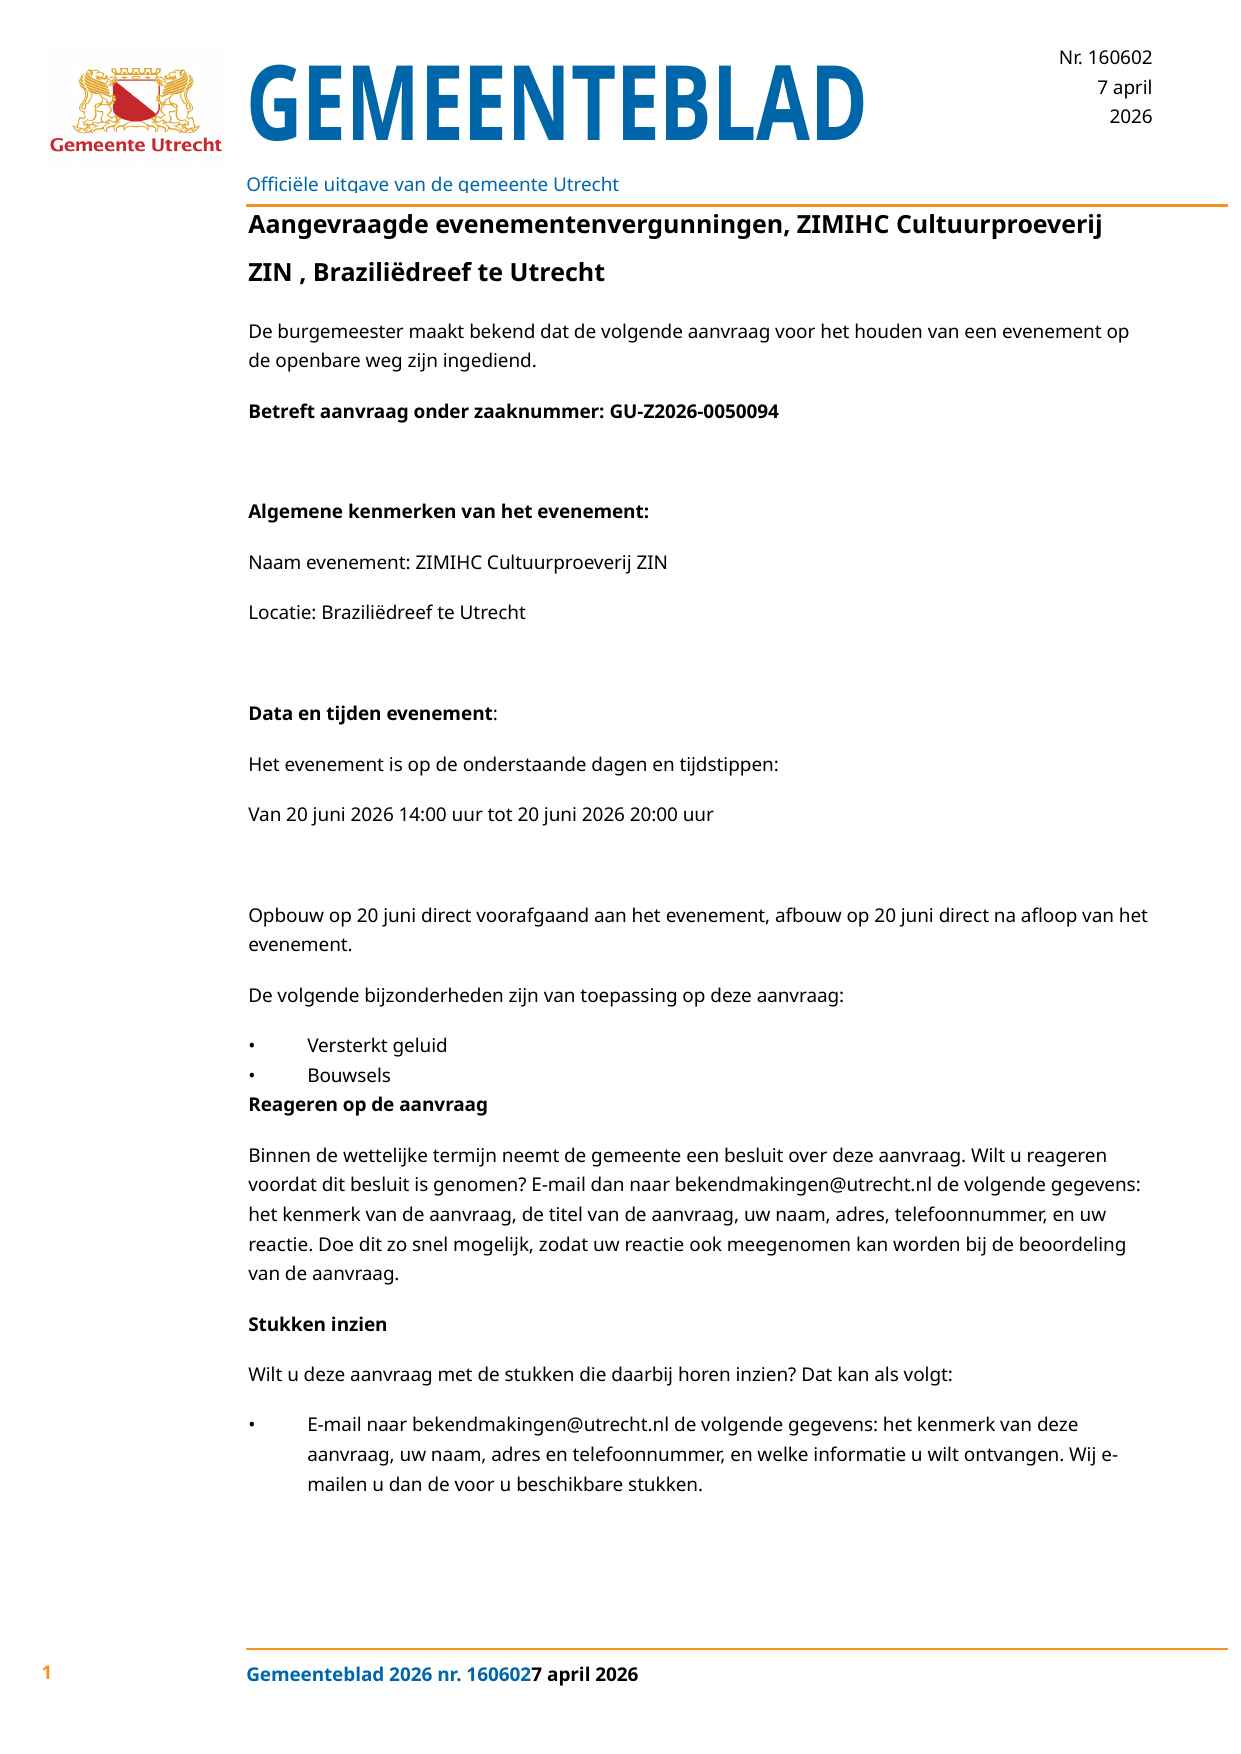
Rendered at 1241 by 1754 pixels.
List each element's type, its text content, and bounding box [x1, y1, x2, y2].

text Reageren op de aanvraag [248, 1092, 1152, 1117]
text Opbouw op 20 juni direct voorafgaand aan het evenement, afbouw op 20 juni direct na afloop van het evenement. [248, 902, 1152, 957]
text Het evenement is op de onderstaande dagen en tijdstippen: [248, 751, 1152, 777]
text De burgemeester maakt bekend dat de volgende aanvraag voor het houden van een evenement op de openbare weg zijn ingediend. [248, 318, 1152, 373]
text Data en tijden evenement: [248, 700, 1152, 726]
list Bouwsels [248, 1062, 1152, 1088]
list Versterkt geluid [248, 1032, 1152, 1058]
picture [41, 47, 231, 172]
text Stukken inzien [248, 1311, 1152, 1337]
text Naam evenement: ZIMIHC Cultuurproeverij ZIN [248, 549, 1152, 575]
text Van 20 juni 2026 14:00 uur tot 20 juni 2026 20:00 uur [248, 801, 1152, 827]
text Algemene kenmerken van het evenement: [248, 499, 1152, 524]
text Locatie: Braziliëdreef te Utrecht [248, 599, 1152, 625]
list E-mail naar bekendmakingen@utrecht.nl de volgende gegevens: het kenmerk van deze aanvraag, uw naam, adres en telefoonnummer, en welke informatie u wilt ontvangen. Wij e-mailen u dan de voor u beschikbare stukken. [248, 1412, 1152, 1497]
text Binnen de wettelijke termijn neemt de gemeente een besluit over deze aanvraag. Wilt u reageren voordat dit besluit is genomen? E-mail dan naar bekendmakingen@utrecht.nl de volgende gegevens: het kenmerk van de aanvraag, de titel van de aanvraag, uw naam, adres, telefoonnummer, en uw reactie. Doe dit zo snel mogelijk, zodat uw reactie ook meegenomen kan worden bij de beoordeling van de aanvraag. [248, 1142, 1152, 1286]
text Aangevraagde evenementenvergunningen, ZIMIHC Cultuurproeverij ZIN , Braziliëdreef te Utrecht [248, 207, 1152, 288]
text Wilt u deze aanvraag met de stukken die daarbij horen inzien? Dat kan als volgt: [248, 1361, 1152, 1387]
text De volgende bijzonderheden zijn van toepassing op deze aanvraag: [248, 982, 1152, 1008]
text Betreft aanvraag onder zaaknummer: GU-Z2026-0050094 [248, 398, 1152, 424]
